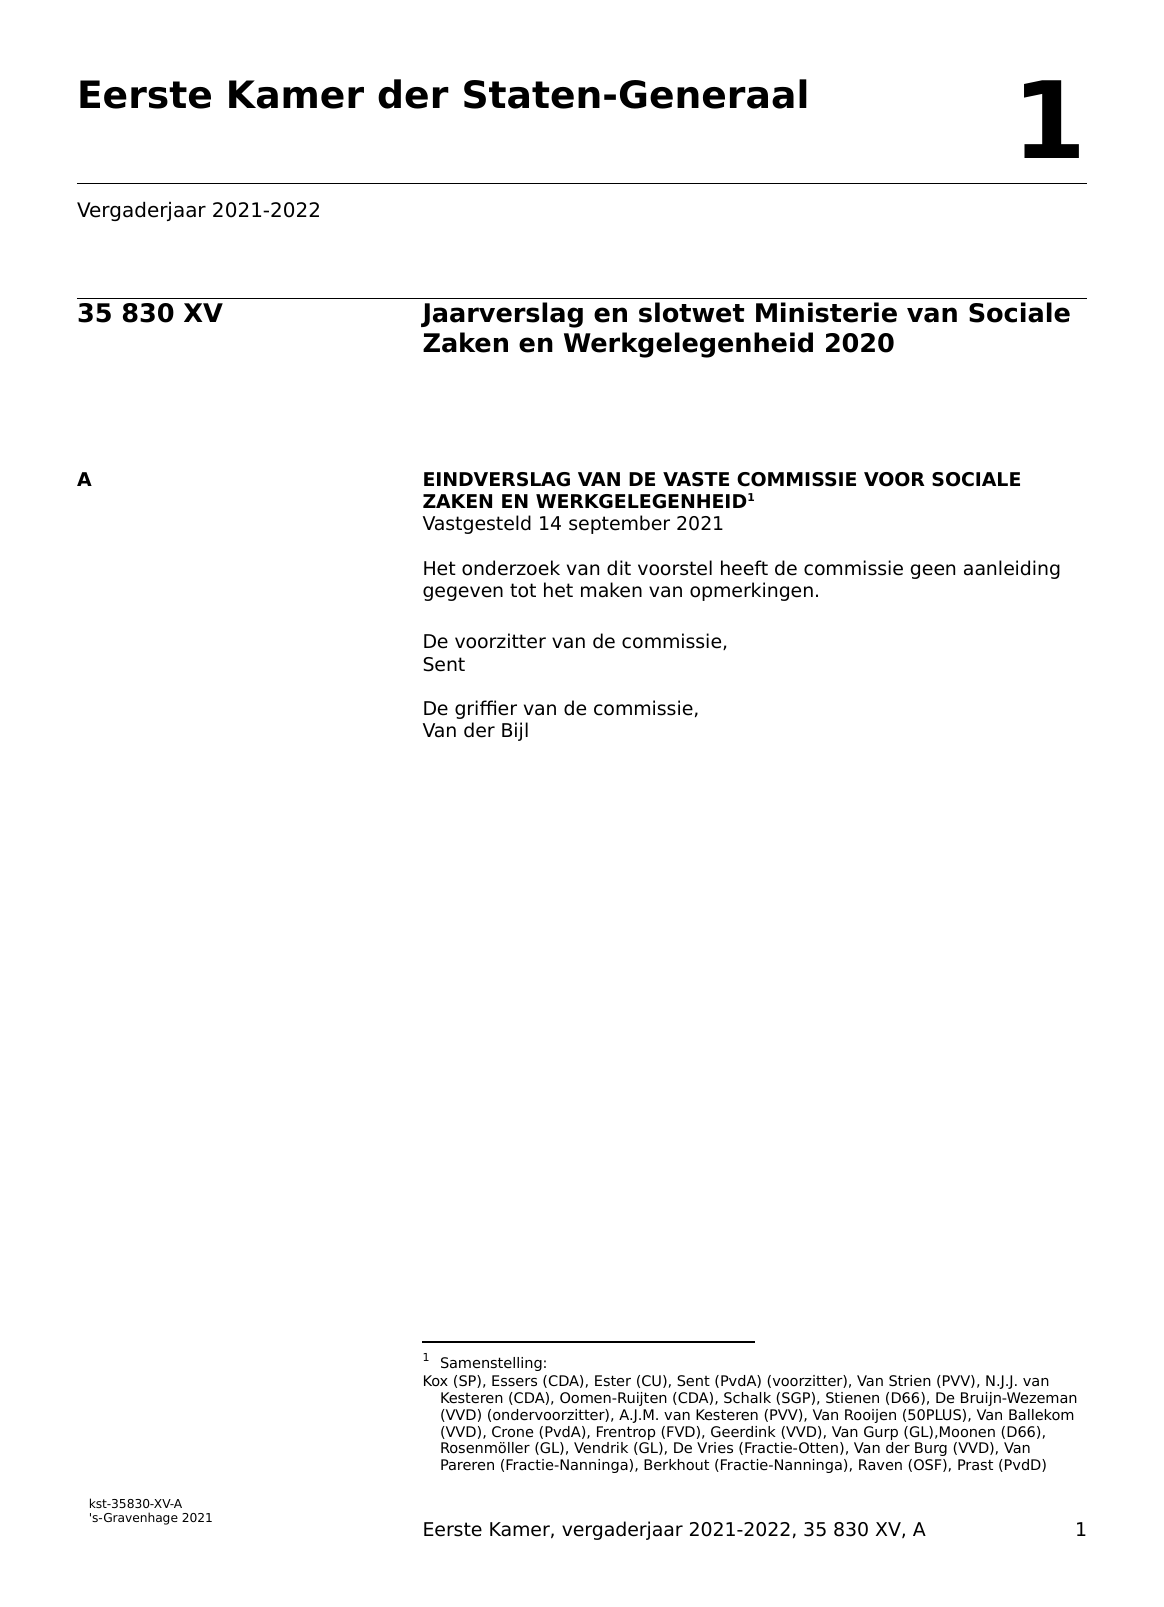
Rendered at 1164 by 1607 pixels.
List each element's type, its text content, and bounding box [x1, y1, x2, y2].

subtitle 35 830 XV Jaarverslag en slotwet Ministerie van Sociale Zaken en Werkgelegenheid 2020 [77, 299, 1087, 358]
table_header 1 [886, 59, 1087, 183]
text De voorzitter van de commissie, Sent [422, 631, 1087, 675]
text Het onderzoek van dit voorstel heeft de commissie geen aanleiding gegeven tot het maken van opmerkingen. [422, 557, 1087, 601]
text Samenstelling: [422, 1351, 1087, 1373]
text Vastgesteld 14 september 2021 [422, 513, 1087, 535]
table_cell Vergaderjaar 2021-2022 [77, 184, 1087, 298]
subtitle A EINDVERSLAG VAN DE VASTE COMMISSIE VOOR SOCIALE ZAKEN EN WERKGELEGENHEID [77, 469, 1087, 513]
text 's-Gravenhage 2021 [88, 1511, 323, 1525]
text kst-35830-XV-A [88, 1497, 323, 1511]
text Kox (SP), Essers (CDA), Ester (CU), Sent (PvdA) (voorzitter), Van Strien (PVV), N.J.J. van Kesteren (CDA), Oomen-Ruijten (CDA), Schalk (SGP), Stienen (D66), De Bruijn-Wezeman (VVD) (ondervoorzitter), A.J.M. van Kesteren (PVV), Van Rooijen (50PLUS), Van Ballekom (VVD), Crone (PvdA), Frentrop (FVD), Geerdink (VVD), Van Gurp (GL),Moonen (D66), Rosenmöller (GL), Vendrik (GL), De Vries (Fractie-Otten), Van der Burg (VVD), Van Pareren (Fractie-Nanninga), Berkhout (Fractie-Nanninga), Raven (OSF), Prast (PvdD) [422, 1373, 1087, 1474]
table_header Eerste Kamer der Staten-Generaal [77, 59, 886, 183]
text De griffier van de commissie, Van der Bijl [422, 698, 1087, 742]
